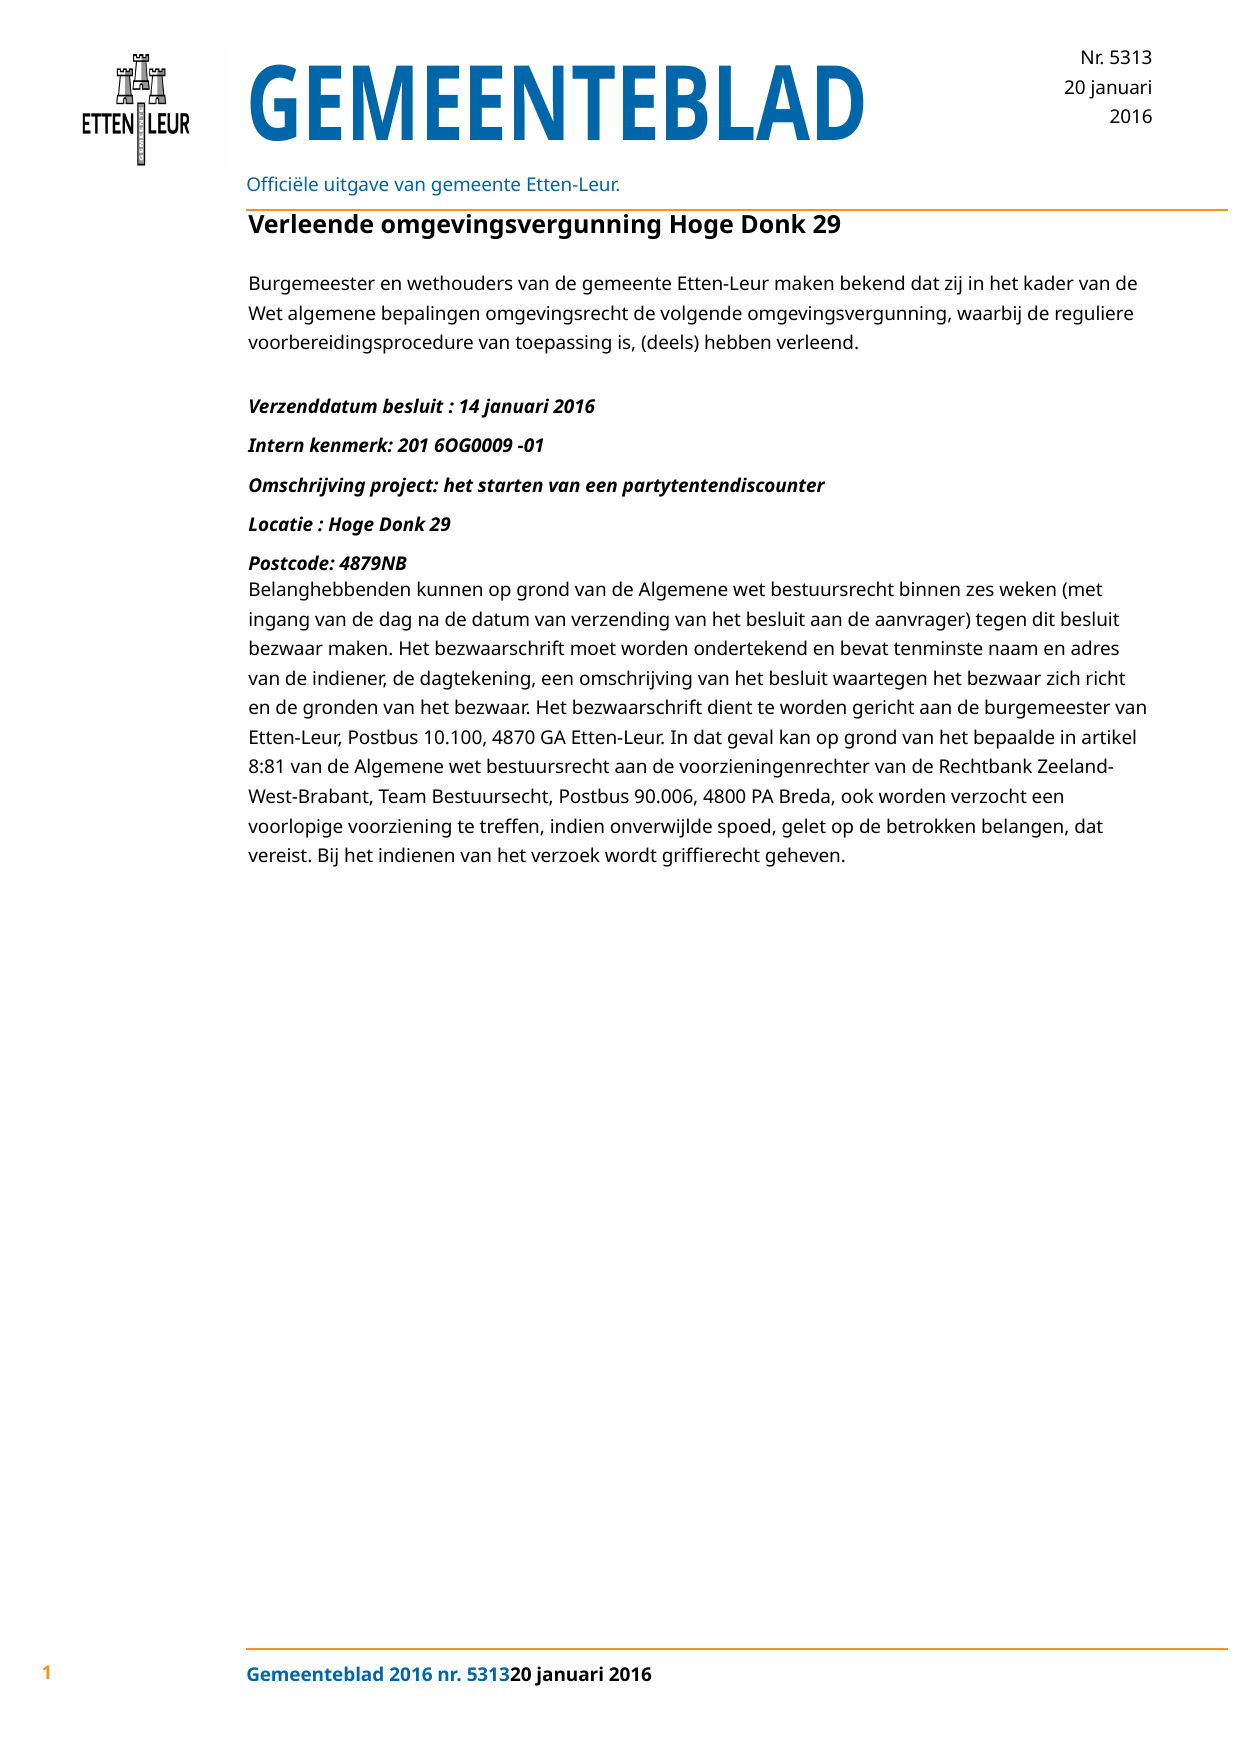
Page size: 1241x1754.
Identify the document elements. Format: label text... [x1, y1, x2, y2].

text Verleende omgevingsvergunning Hoge Donk 29 [248, 211, 1152, 241]
text Postcode: 4879NB [248, 551, 1152, 576]
text Burgemeester en wethouders van de gemeente Etten-Leur maken bekend dat zij in het kader van de Wet algemene bepalingen omgevingsrecht de volgende omgevingsvergunning, waarbij de reguliere voorbereidingsprocedure van toepassing is, (deels) hebben verleend. [248, 270, 1152, 355]
text Belanghebbenden kunnen op grond van de Algemene wet bestuursrecht binnen zes weken (met ingang van de dag na de datum van verzending van het besluit aan de aanvrager) tegen dit besluit bezwaar maken. Het bezwaarschrift moet worden ondertekend en bevat tenminste naam en adres van de indiener, de dagtekening, een omschrijving van het besluit waartegen het bezwaar zich richt en de gronden van het bezwaar. Het bezwaarschrift dient te worden gericht aan de burgemeester van Etten-Leur, Postbus 10.100, 4870 GA Etten-Leur. In dat geval kan op grond van het bepaalde in artikel 8:81 van de Algemene wet bestuursrecht aan de voorzieningenrechter van de Rechtbank Zeeland-West-Brabant, Team Bestuursecht, Postbus 90.006, 4800 PA Breda, ook worden verzocht een voorlopige voorziening te treffen, indien onverwijlde spoed, gelet op de betrokken belangen, dat vereist. Bij het indienen van het verzoek wordt griffierecht geheven. [248, 576, 1152, 868]
text Intern kenmerk: 201 6OG0009 -01 [248, 433, 1152, 458]
text Verzenddatum besluit : 14 januari 2016 [248, 393, 1152, 419]
picture [41, 47, 231, 172]
text Omschrijving project: het starten van een partytentendiscounter [248, 472, 1152, 498]
text Locatie : Hoge Donk 29 [248, 511, 1152, 537]
